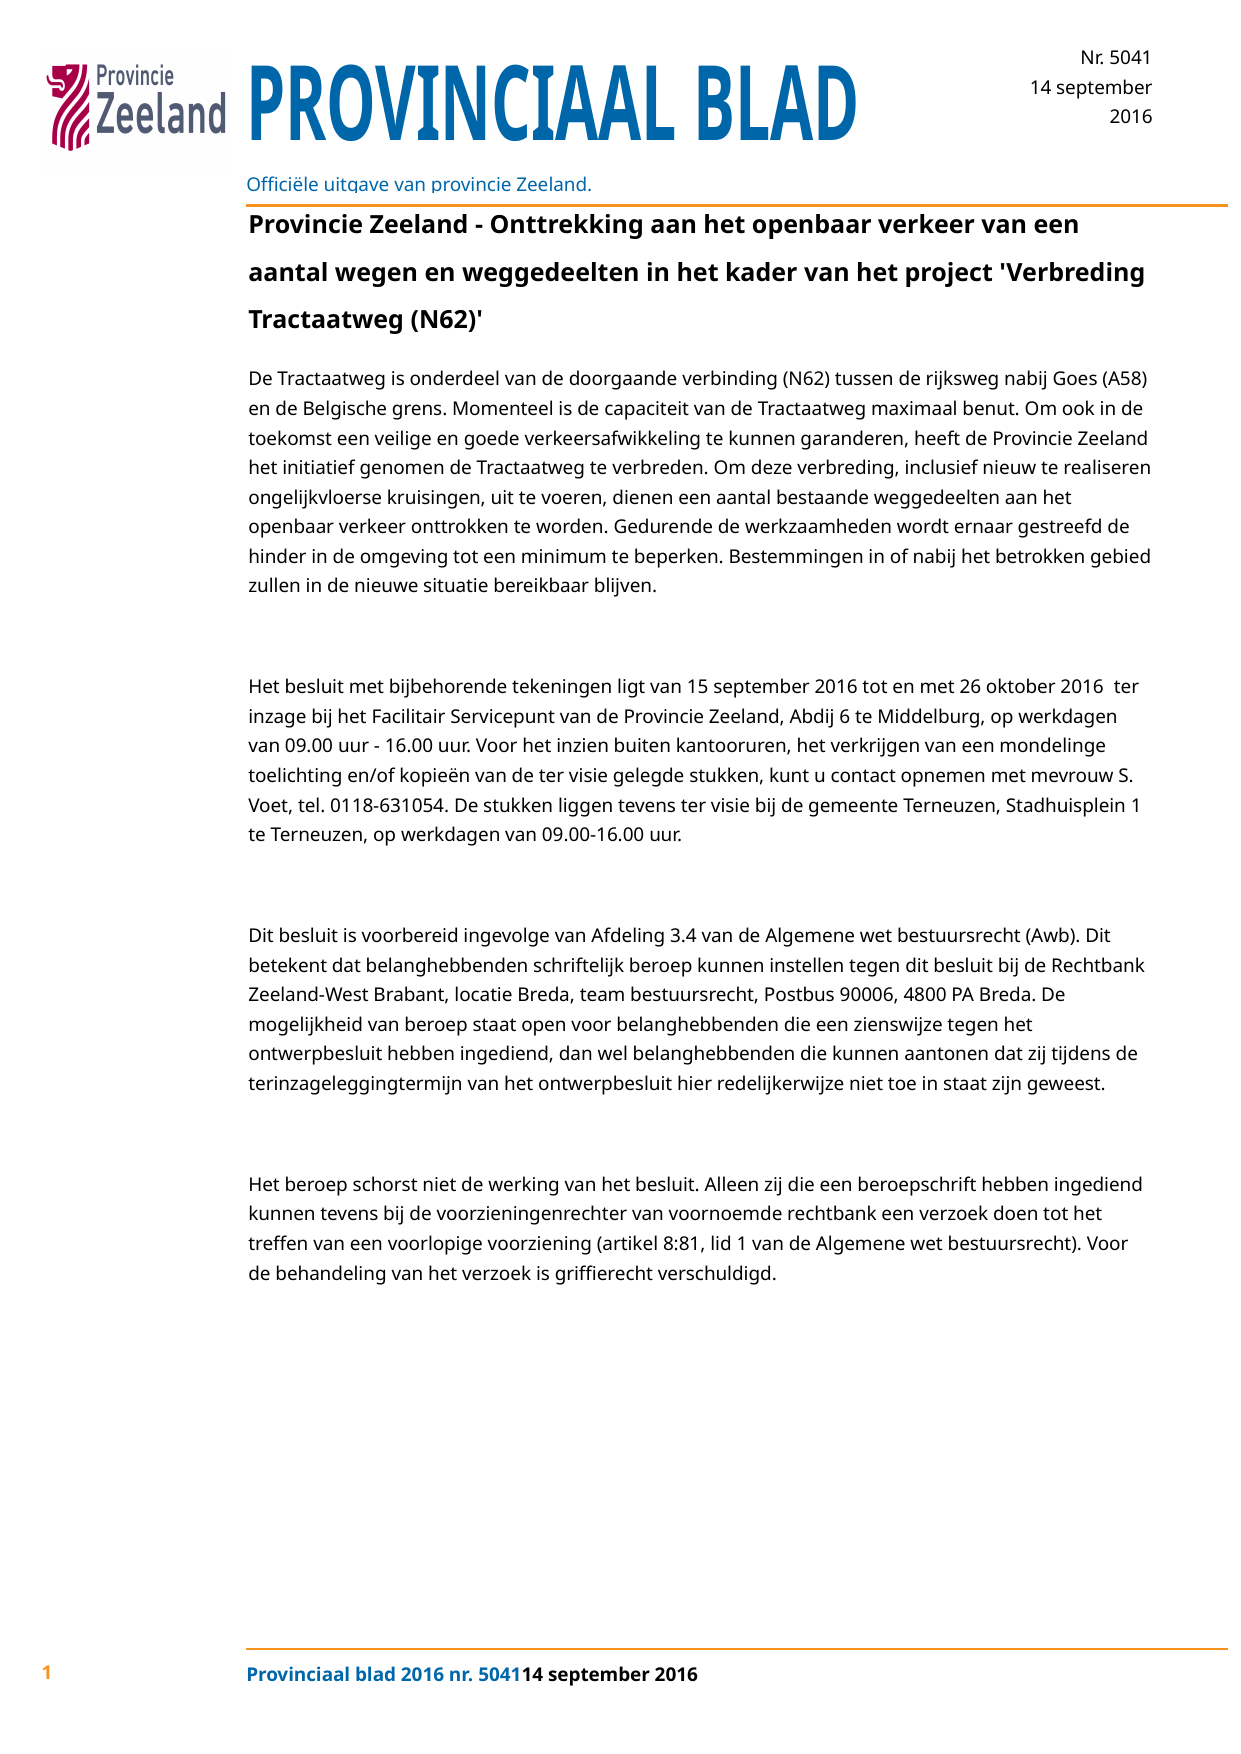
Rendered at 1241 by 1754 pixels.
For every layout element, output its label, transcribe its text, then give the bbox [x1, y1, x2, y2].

text Het besluit met bijbehorende tekeningen ligt van 15 september 2016 tot en met 26 oktober 2016 ter inzage bij het Facilitair Servicepunt van de Provincie Zeeland, Abdij 6 te Middelburg, op werkdagen van 09.00 uur - 16.00 uur. Voor het inzien buiten kantooruren, het verkrijgen van een mondelinge toelichting en/of kopieën van de ter visie gelegde stukken, kunt u contact opnemen met mevrouw S. Voet, tel. 0118-631054. De stukken liggen tevens ter visie bij de gemeente Terneuzen, Stadhuisplein 1 te Terneuzen, op werkdagen van 09.00-16.00 uur. [248, 673, 1152, 847]
text Provincie Zeeland - Onttrekking aan het openbaar verkeer van een aantal wegen en weggedeelten in het kader van het project 'Verbreding Tractaatweg (N62)' [248, 207, 1152, 336]
text Dit besluit is voorbereid ingevolge van Afdeling 3.4 van de Algemene wet bestuursrecht (Awb). Dit betekent dat belanghebbenden schriftelijk beroep kunnen instellen tegen dit besluit bij de Rechtbank Zeeland-West Brabant, locatie Breda, team bestuursrecht, Postbus 90006, 4800 PA Breda. De mogelijkheid van beroep staat open voor belanghebbenden die een zienswijze tegen het ontwerpbesluit hebben ingediend, dan wel belanghebbenden die kunnen aantonen dat zij tijdens de terinzageleggingtermijn van het ontwerpbesluit hier redelijkerwijze niet toe in staat zijn geweest. [248, 922, 1152, 1096]
text Het beroep schorst niet de werking van het besluit. Alleen zij die een beroepschrift hebben ingediend kunnen tevens bij de voorzieningenrechter van voornoemde rechtbank een verzoek doen tot het treffen van een voorlopige voorziening (artikel 8:81, lid 1 van de Algemene wet bestuursrecht). Voor de behandeling van het verzoek is griffierecht verschuldigd. [248, 1171, 1152, 1285]
picture [41, 47, 231, 172]
text De Tractaatweg is onderdeel van de doorgaande verbinding (N62) tussen de rijksweg nabij Goes (A58) en de Belgische grens. Momenteel is de capaciteit van de Tractaatweg maximaal benut. Om ook in de toekomst een veilige en goede verkeersafwikkeling te kunnen garanderen, heeft de Provincie Zeeland het initiatief genomen de Tractaatweg te verbreden. Om deze verbreding, inclusief nieuw te realiseren ongelijkvloerse kruisingen, uit te voeren, dienen een aantal bestaande weggedeelten aan het openbaar verkeer onttrokken te worden. Gedurende de werkzaamheden wordt ernaar gestreefd de hinder in de omgeving tot een minimum te beperken. Bestemmingen in of nabij het betrokken gebied zullen in de nieuwe situatie bereikbaar blijven. [248, 366, 1152, 598]
